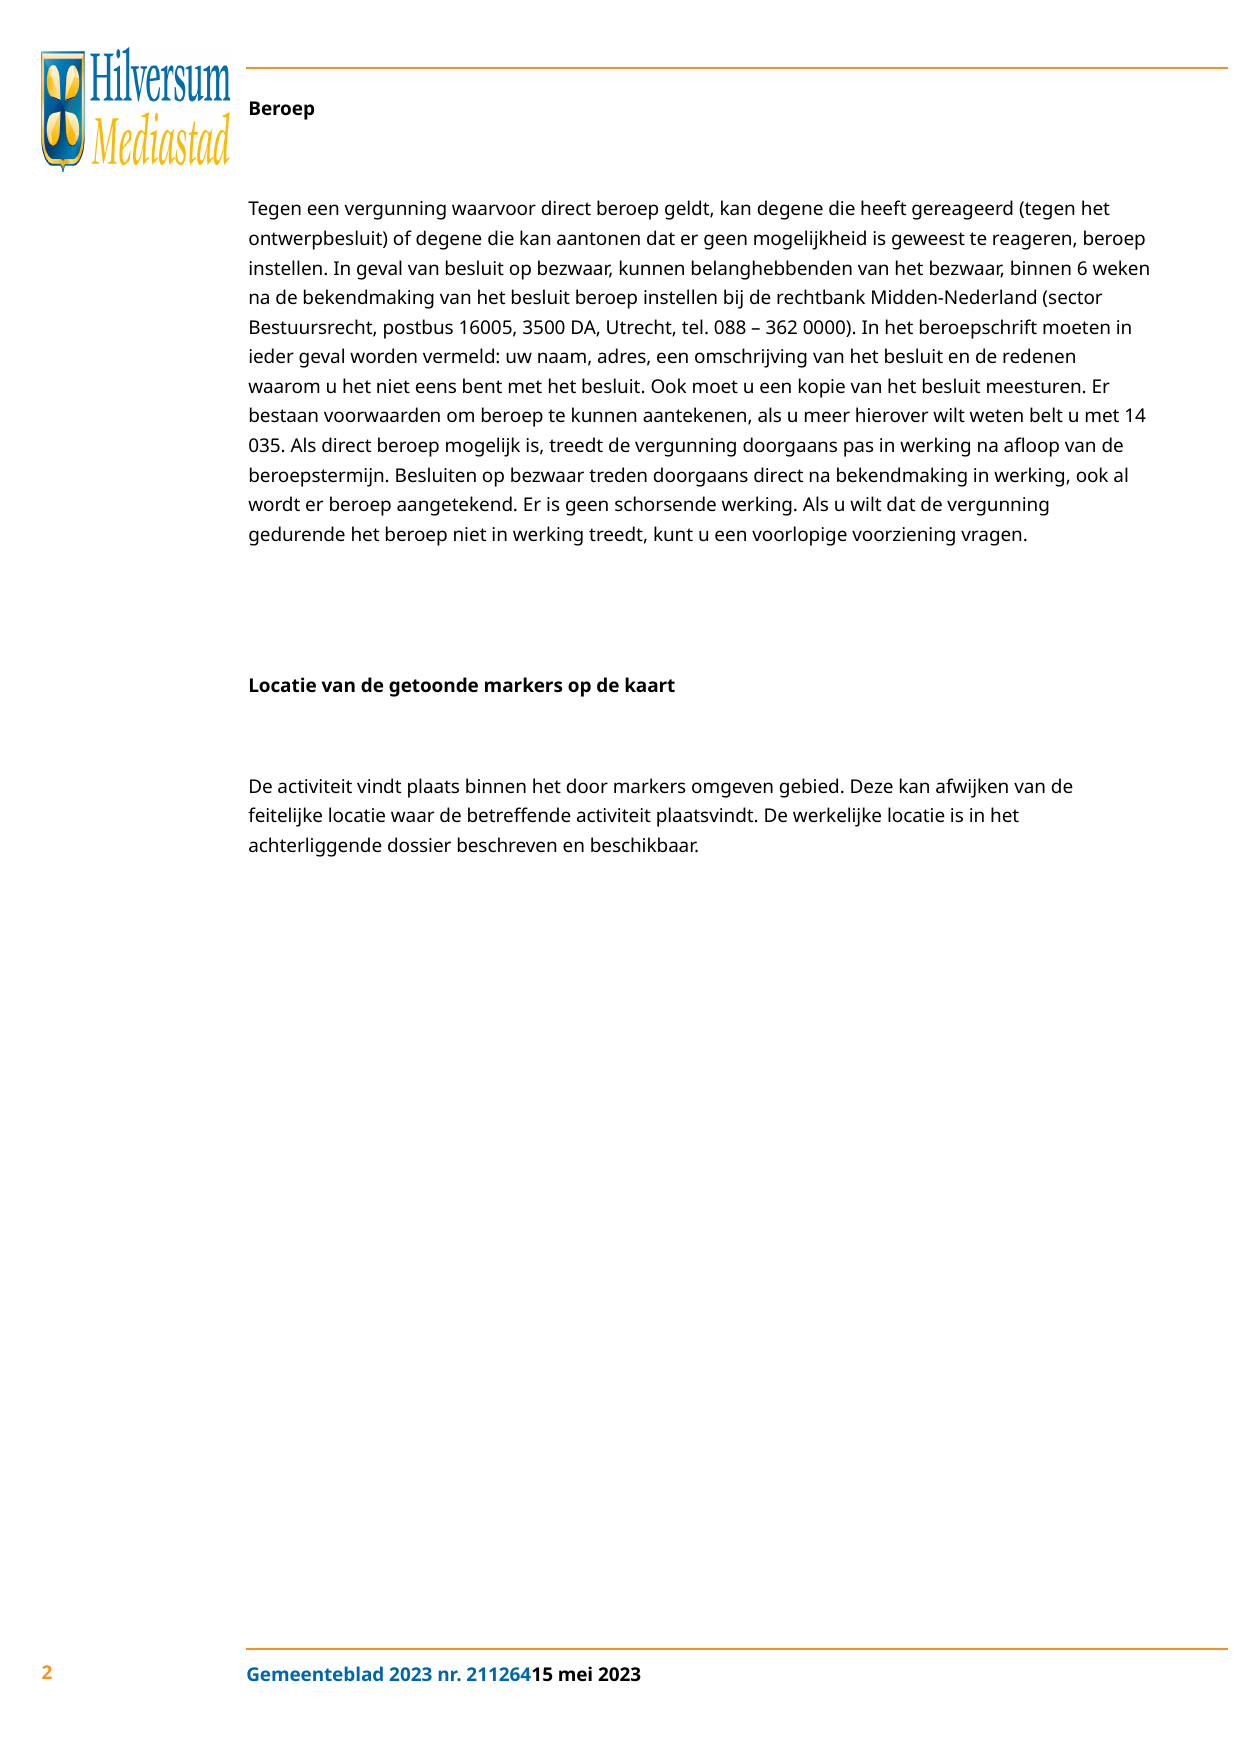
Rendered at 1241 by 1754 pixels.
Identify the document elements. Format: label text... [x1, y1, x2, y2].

text Locatie van de getoonde markers op de kaart [248, 672, 1152, 698]
text Beroep [248, 95, 1152, 121]
picture [41, 47, 231, 172]
text De activiteit vindt plaats binnen het door markers omgeven gebied. Deze kan afwijken van de feitelijke locatie waar de betreffende activiteit plaatsvindt. De werkelijke locatie is in het achterliggende dossier beschreven en beschikbaar. [248, 773, 1152, 858]
text Tegen een vergunning waarvoor direct beroep geldt, kan degene die heeft gereageerd (tegen het ontwerpbesluit) of degene die kan aantonen dat er geen mogelijkheid is geweest te reageren, beroep instellen. In geval van besluit op bezwaar, kunnen belanghebbenden van het bezwaar, binnen 6 weken na de bekendmaking van het besluit beroep instellen bij de rechtbank Midden-Nederland (sector Bestuursrecht, postbus 16005, 3500 DA, Utrecht, tel. 088 – 362 0000). In het beroepschrift moeten in ieder geval worden vermeld: uw naam, adres, een omschrijving van het besluit en de redenen waarom u het niet eens bent met het besluit. Ook moet u een kopie van het besluit meesturen. Er bestaan voorwaarden om beroep te kunnen aantekenen, als u meer hierover wilt weten belt u met 14 035. Als direct beroep mogelijk is, treedt de vergunning doorgaans pas in werking na afloop van de beroepstermijn. Besluiten op bezwaar treden doorgaans direct na bekendmaking in werking, ook al wordt er beroep aangetekend. Er is geen schorsende werking. Als u wilt dat de vergunning gedurende het beroep niet in werking treedt, kunt u een voorlopige voorziening vragen. [248, 196, 1152, 547]
